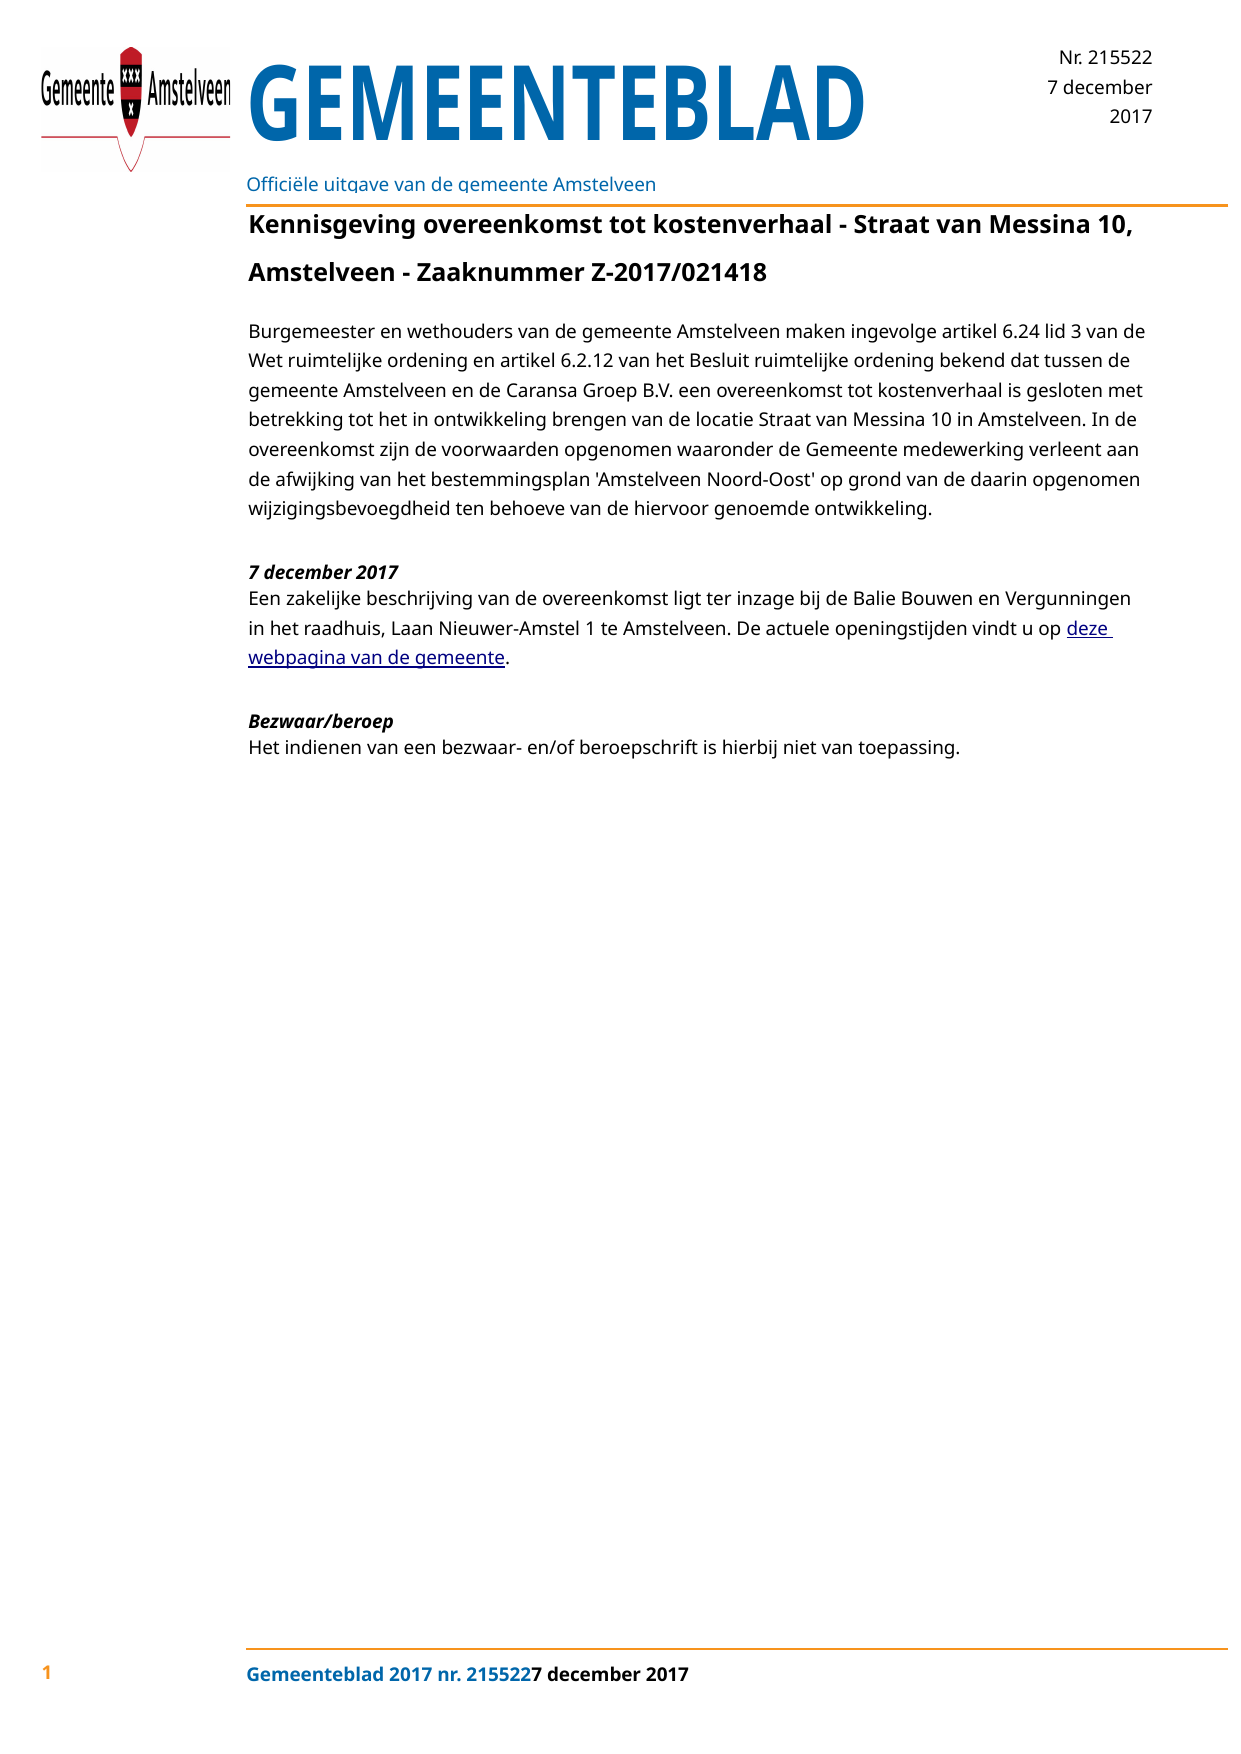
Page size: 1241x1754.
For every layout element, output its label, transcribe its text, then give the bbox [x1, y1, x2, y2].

picture [41, 47, 231, 172]
text Het indienen van een bezwaar- en/of beroepschrift is hierbij niet van toepassing. [248, 734, 1152, 760]
text Burgemeester en wethouders van de gemeente Amstelveen maken ingevolge artikel 6.24 lid 3 van de Wet ruimtelijke ordening en artikel 6.2.12 van het Besluit ruimtelijke ordening bekend dat tussen de gemeente Amstelveen en de Caransa Groep B.V. een overeenkomst tot kostenverhaal is gesloten met betrekking tot het in ontwikkeling brengen van de locatie Straat van Messina 10 in Amstelveen. In de overeenkomst zijn de voorwaarden opgenomen waaronder de Gemeente medewerking verleent aan de afwijking van het bestemmingsplan 'Amstelveen Noord-Oost' op grond van de daarin opgenomen wijzigingsbevoegdheid ten behoeve van de hiervoor genoemde ontwikkeling. [248, 318, 1152, 521]
text 7 december 2017 [248, 559, 1152, 585]
text Een zakelijke beschrijving van de overeenkomst ligt ter inzage bij de Balie Bouwen en Vergunningen in het raadhuis, Laan Nieuwer-Amstel 1 te Amstelveen. De actuele openingstijden vindt u op deze webpagina van de gemeente. [248, 585, 1152, 670]
text Kennisgeving overeenkomst tot kostenverhaal - Straat van Messina 10, Amstelveen - Zaaknummer Z-2017/021418 [248, 207, 1152, 288]
text Bezwaar/beroep [248, 708, 1152, 734]
